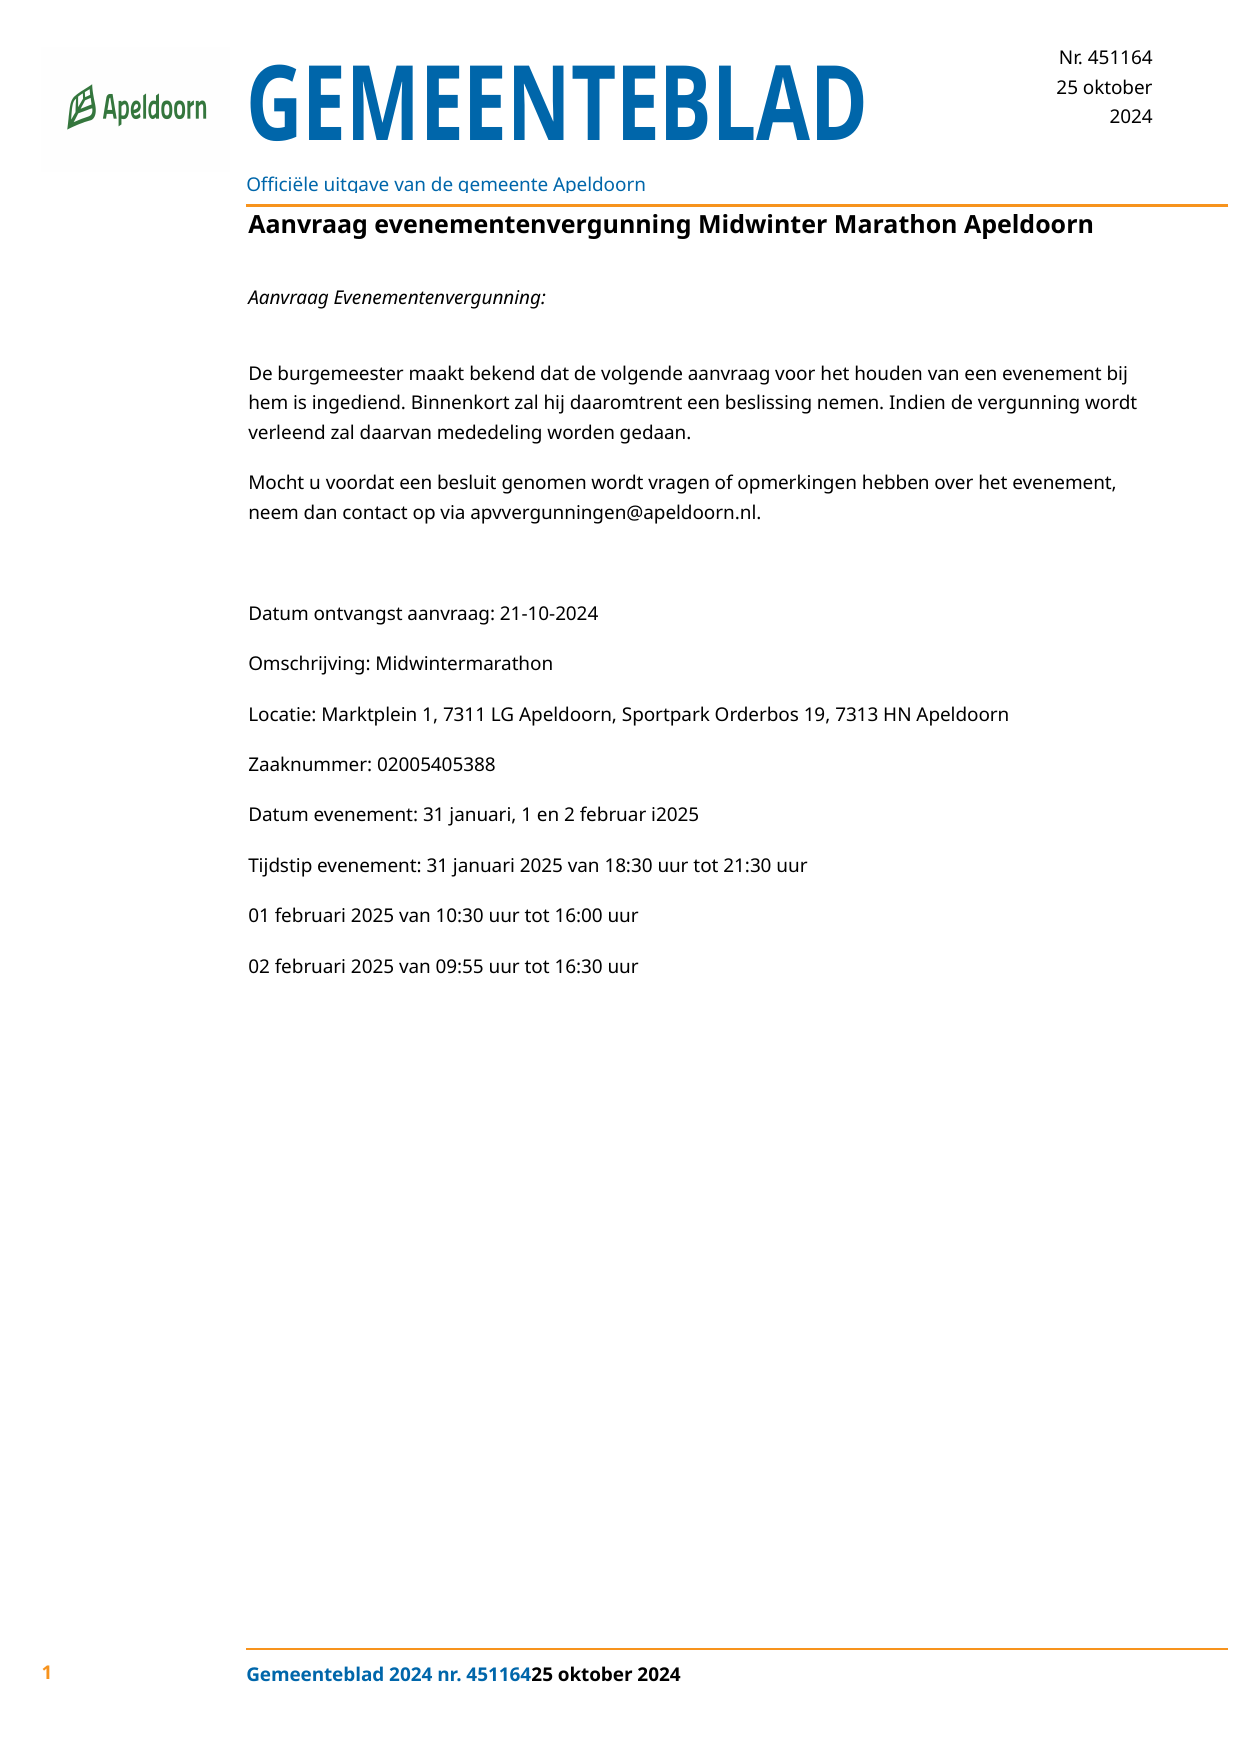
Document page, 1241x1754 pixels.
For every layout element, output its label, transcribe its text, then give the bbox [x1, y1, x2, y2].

text Zaaknummer: 02005405388 [248, 751, 1152, 777]
text Mocht u voordat een besluit genomen wordt vragen of opmerkingen hebben over het evenement, neem dan contact op via apvvergunningen@apeldoorn.nl. [248, 469, 1152, 525]
text Datum ontvangst aanvraag: 21-10-2024 [248, 600, 1152, 626]
text Aanvraag Evenementenvergunning: [248, 284, 1152, 309]
text Tijdstip evenement: 31 januari 2025 van 18:30 uur tot 21:30 uur [248, 852, 1152, 878]
text Omschrijving: Midwintermarathon [248, 650, 1152, 676]
text Aanvraag evenementenvergunning Midwinter Marathon Apeldoorn [248, 207, 1152, 241]
text 02 februari 2025 van 09:55 uur tot 16:30 uur [248, 953, 1152, 979]
text Locatie: Marktplein 1, 7311 LG Apeldoorn, Sportpark Orderbos 19, 7313 HN Apeldoorn [248, 701, 1152, 727]
text Datum evenement: 31 januari, 1 en 2 februar i2025 [248, 802, 1152, 827]
text 01 februari 2025 van 10:30 uur tot 16:00 uur [248, 902, 1152, 928]
text De burgemeester maakt bekend dat de volgende aanvraag voor het houden van een evenement bij hem is ingediend. Binnenkort zal hij daaromtrent een beslissing nemen. Indien de vergunning wordt verleend zal daarvan mededeling worden gedaan. [248, 360, 1152, 445]
picture [41, 47, 231, 172]
